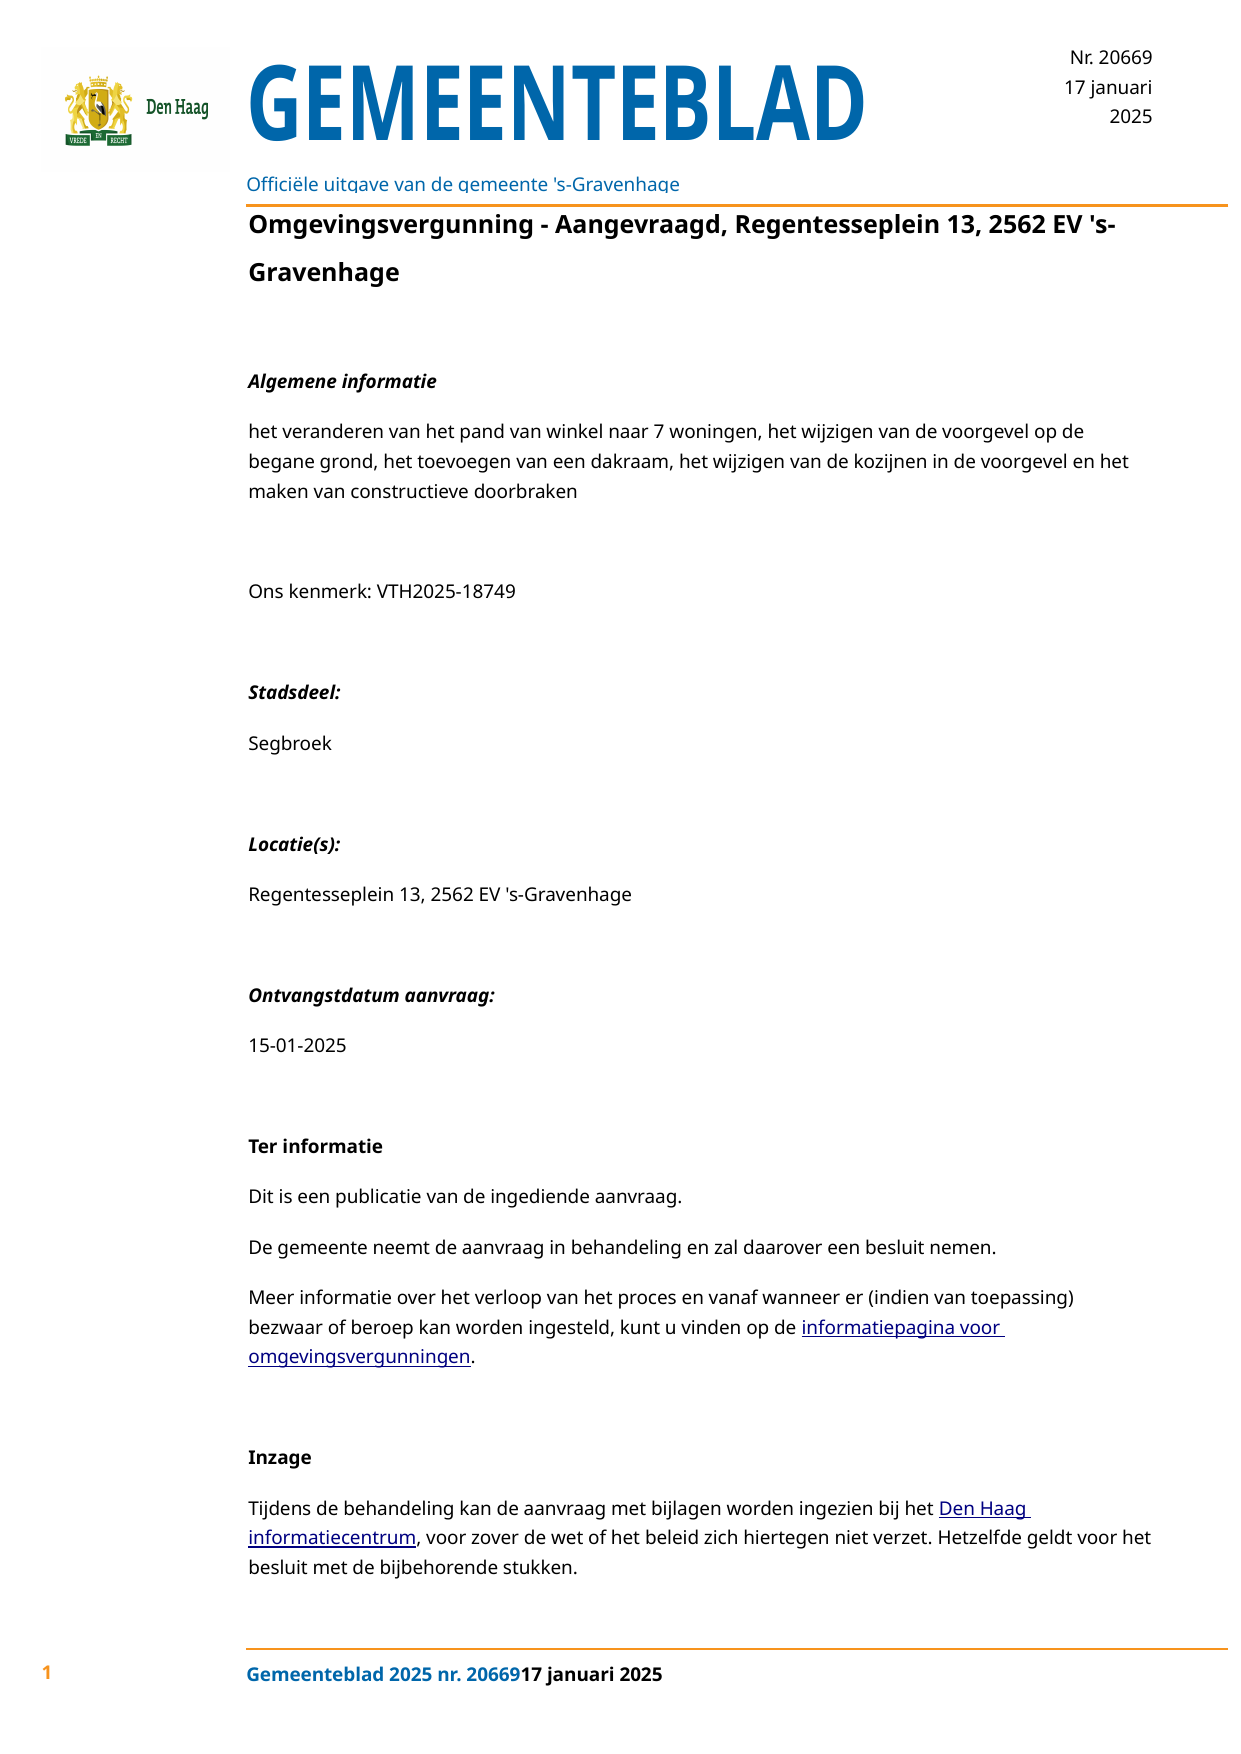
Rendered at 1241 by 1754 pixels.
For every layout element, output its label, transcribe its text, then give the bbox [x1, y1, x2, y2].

text Stadsdeel: [248, 679, 1152, 705]
text Inzage [248, 1444, 1152, 1470]
text Omgevingsvergunning - Aangevraagd, Regentesseplein 13, 2562 EV 's-Gravenhage [248, 207, 1152, 288]
text Segbroek [248, 730, 1152, 756]
text Ontvangstdatum aanvraag: [248, 982, 1152, 1008]
text Algemene informatie [248, 368, 1152, 394]
text Ter informatie [248, 1133, 1152, 1159]
text Locatie(s): [248, 831, 1152, 857]
text Meer informatie over het verloop van het proces en vanaf wanneer er (indien van toepassing) bezwaar of beroep kan worden ingesteld, kunt u vinden op de informatiepagina voor omgevingsvergunningen. [248, 1284, 1152, 1369]
text Dit is een publicatie van de ingediende aanvraag. [248, 1184, 1152, 1209]
text Ons kenmerk: VTH2025-18749 [248, 579, 1152, 604]
text De gemeente neemt de aanvraag in behandeling en zal daarover een besluit nemen. [248, 1234, 1152, 1260]
text Tijdens de behandeling kan de aanvraag met bijlagen worden ingezien bij het Den Haag informatiecentrum, voor zover de wet of het beleid zich hiertegen niet verzet. Hetzelfde geldt voor het besluit met de bijbehorende stukken. [248, 1495, 1152, 1580]
text het veranderen van het pand van winkel naar 7 woningen, het wijzigen van de voorgevel op de begane grond, het toevoegen van een dakraam, het wijzigen van de kozijnen in de voorgevel en het maken van constructieve doorbraken [248, 419, 1152, 504]
picture [41, 47, 231, 172]
text Regentesseplein 13, 2562 EV 's-Gravenhage [248, 881, 1152, 907]
text 15-01-2025 [248, 1032, 1152, 1058]
